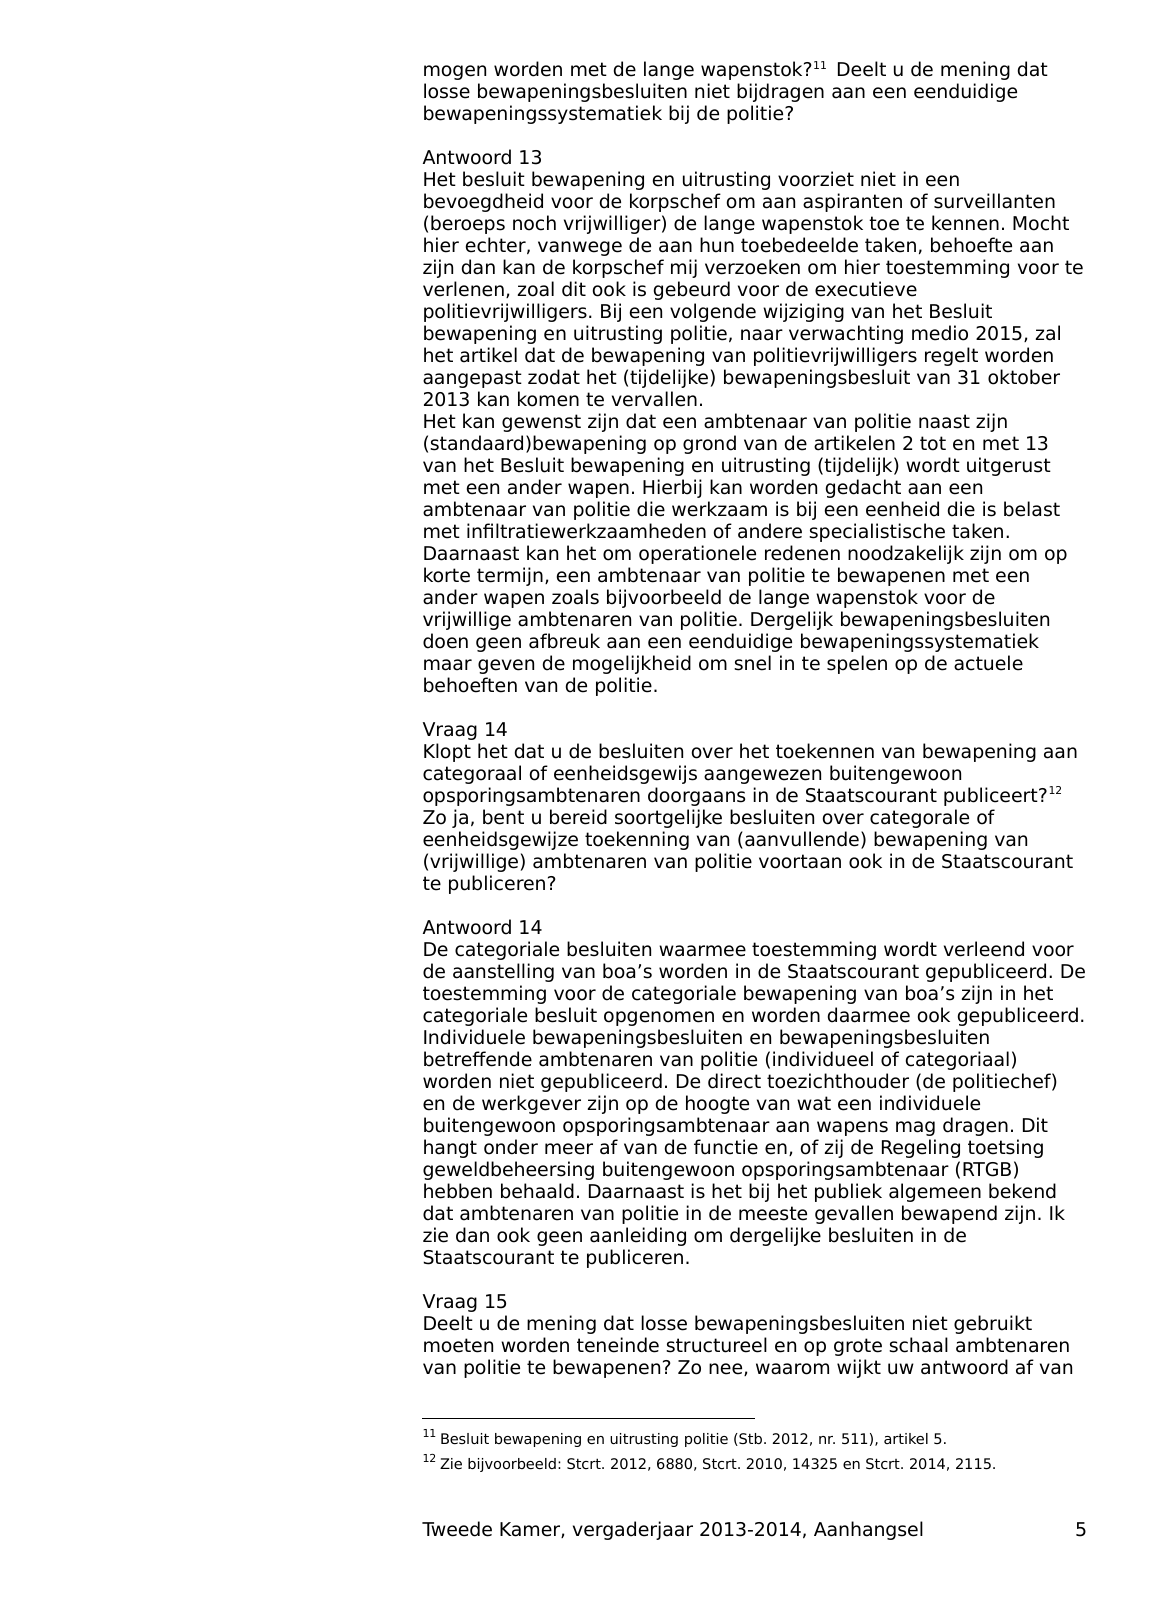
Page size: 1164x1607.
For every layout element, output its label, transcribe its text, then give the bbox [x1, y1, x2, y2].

text Vraag 14 [422, 719, 1087, 741]
text Vraag 15 [422, 1291, 1087, 1313]
text Besluit bewapening en uitrusting politie (Stb. 2012, nr. 511), artikel 5. [422, 1427, 1087, 1449]
text Deelt u de mening dat losse bewapeningsbesluiten niet gebruikt moeten worden teneinde structureel en op grote schaal ambtenaren van politie te bewapenen? Zo nee, waarom wijkt uw antwoord af van [422, 1313, 1087, 1379]
text Zie bijvoorbeeld: Stcrt. 2012, 6880, Stcrt. 2010, 14325 en Stcrt. 2014, 2115. [422, 1452, 1087, 1474]
text Individuele bewapeningsbesluiten en bewapeningsbesluiten betreffende ambtenaren van politie (individueel of categoriaal) worden niet gepubliceerd. De direct toezichthouder (de politiechef) en de werkgever zijn op de hoogte van wat een individuele buitengewoon opsporingsambtenaar aan wapens mag dragen. Dit hangt onder meer af van de functie en, of zij de Regeling toetsing geweldbeheersing buitengewoon opsporingsambtenaar (RTGB) hebben behaald. Daarnaast is het bij het publiek algemeen bekend dat ambtenaren van politie in de meeste gevallen bewapend zijn. Ik zie dan ook geen aanleiding om dergelijke besluiten in de Staatscourant te publiceren. [422, 1027, 1087, 1268]
text Antwoord 13 [422, 147, 1087, 169]
text Het kan gewenst zijn dat een ambtenaar van politie naast zijn (standaard)bewapening op grond van de artikelen 2 tot en met 13 van het Besluit bewapening en uitrusting (tijdelijk) wordt uitgerust met een ander wapen. Hierbij kan worden gedacht aan een ambtenaar van politie die werkzaam is bij een eenheid die is belast met infiltratiewerkzaamheden of andere specialistische taken. Daarnaast kan het om operationele redenen noodzakelijk zijn om op korte termijn, een ambtenaar van politie te bewapenen met een ander wapen zoals bijvoorbeeld de lange wapenstok voor de vrijwillige ambtenaren van politie. Dergelijk bewapeningsbesluiten doen geen afbreuk aan een eenduidige bewapeningssystematiek maar geven de mogelijkheid om snel in te spelen op de actuele behoeften van de politie. [422, 411, 1087, 697]
text Het besluit bewapening en uitrusting voorziet niet in een bevoegdheid voor de korpschef om aan aspiranten of surveillanten (beroeps noch vrijwilliger) de lange wapenstok toe te kennen. Mocht hier echter, vanwege de aan hun toebedeelde taken, behoefte aan zijn dan kan de korpschef mij verzoeken om hier toestemming voor te verlenen, zoal dit ook is gebeurd voor de executieve politievrijwilligers. Bij een volgende wijziging van het Besluit bewapening en uitrusting politie, naar verwachting medio 2015, zal het artikel dat de bewapening van politievrijwilligers regelt worden aangepast zodat het (tijdelijke) bewapeningsbesluit van 31 oktober 2013 kan komen te vervallen. [422, 169, 1087, 411]
text De categoriale besluiten waarmee toestemming wordt verleend voor de aanstelling van boa’s worden in de Staatscourant gepubliceerd. De toestemming voor de categoriale bewapening van boa’s zijn in het categoriale besluit opgenomen en worden daarmee ook gepubliceerd. [422, 939, 1087, 1027]
text mogen worden met de lange wapenstok? Deelt u de mening dat losse bewapeningsbesluiten niet bijdragen aan een eenduidige bewapeningssystematiek bij de politie? [422, 59, 1087, 125]
text Antwoord 14 [422, 917, 1087, 939]
text Klopt het dat u de besluiten over het toekennen van bewapening aan categoraal of eenheidsgewijs aangewezen buitengewoon opsporingsambtenaren doorgaans in de Staatscourant publiceert? Zo ja, bent u bereid soortgelijke besluiten over categorale of eenheidsgewijze toekenning van (aanvullende) bewapening van (vrijwillige) ambtenaren van politie voortaan ook in de Staatscourant te publiceren? [422, 741, 1087, 895]
